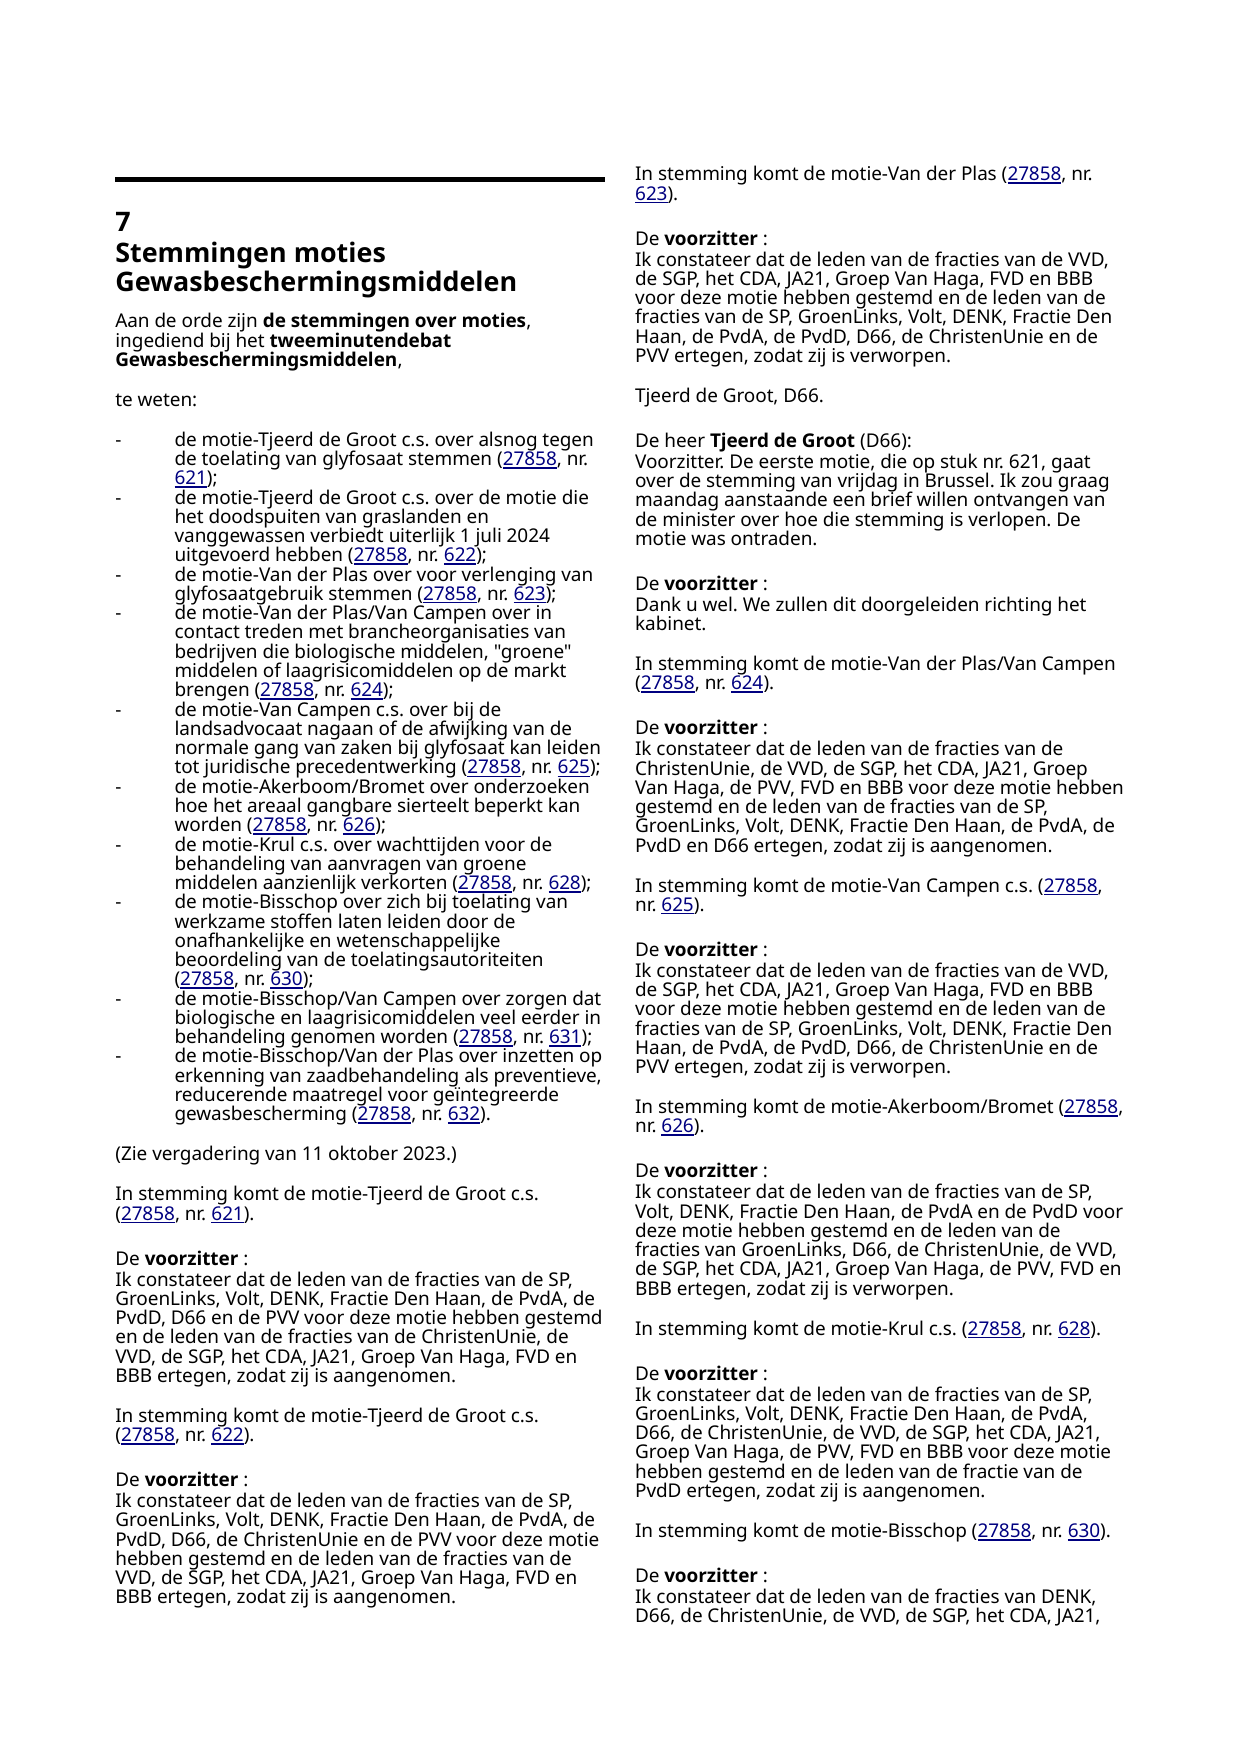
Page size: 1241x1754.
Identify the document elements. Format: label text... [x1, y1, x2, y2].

text In stemming komt de motie-Van der Plas (27858, nr. 623). [635, 165, 1125, 204]
text De voorzitter : [635, 570, 1125, 596]
list de motie-Bisschop/Van Campen over zorgen dat biologische en laagrisicomiddelen veel eerder in behandeling genomen worden (27858, nr. 631); [115, 990, 605, 1047]
text Dank u wel. We zullen dit doorgeleiden richting het kabinet. [635, 596, 1125, 634]
text De voorzitter : [635, 225, 1125, 251]
text Ik constateer dat de leden van de fracties van de ChristenUnie, de VVD, de SGP, het CDA, JA21, Groep Van Haga, de PVV, FVD en BBB voor deze motie hebben gestemd en de leden van de fracties van de SP, GroenLinks, Volt, DENK, Fractie Den Haan, de PvdA, de PvdD en D66 ertegen, zodat zij is aangenomen. [635, 740, 1125, 856]
text Ik constateer dat de leden van de fracties van de SP, GroenLinks, Volt, DENK, Fractie Den Haan, de PvdA, de PvdD, D66 en de PVV voor deze motie hebben gestemd en de leden van de fracties van de ChristenUnie, de VVD, de SGP, het CDA, JA21, Groep Van Haga, FVD en BBB ertegen, zodat zij is aangenomen. [115, 1271, 605, 1386]
text De voorzitter : [635, 1562, 1125, 1588]
text te weten: [115, 391, 605, 410]
list de motie-Akerboom/Bromet over onderzoeken hoe het areaal gangbare sierteelt beperkt kan worden (27858, nr. 626); [115, 778, 605, 836]
text De voorzitter : [115, 1466, 605, 1492]
text De voorzitter : [635, 714, 1125, 740]
text In stemming komt de motie-Bisschop (27858, nr. 630). [635, 1522, 1125, 1541]
list de motie-Van der Plas over voor verlenging van glyfosaatgebruik stemmen (27858, nr. 623); [115, 566, 605, 604]
text De voorzitter : [635, 1158, 1125, 1183]
text Tjeerd de Groot, D66. [635, 387, 1125, 406]
text Ik constateer dat de leden van de fracties van de SP, GroenLinks, Volt, DENK, Fractie Den Haan, de PvdA, de PvdD, D66, de ChristenUnie en de PVV voor deze motie hebben gestemd en de leden van de fracties van de VVD, de SGP, het CDA, JA21, Groep Van Haga, FVD en BBB ertegen, zodat zij is aangenomen. [115, 1492, 605, 1608]
text In stemming komt de motie-Van Campen c.s. (27858, nr. 625). [635, 877, 1125, 915]
text (Zie vergadering van 11 oktober 2023.) [115, 1145, 605, 1164]
text Ik constateer dat de leden van de fracties van de SP, Volt, DENK, Fractie Den Haan, de PvdA en de PvdD voor deze motie hebben gestemd en de leden van de fracties van GroenLinks, D66, de ChristenUnie, de VVD, de SGP, het CDA, JA21, Groep Van Haga, de PVV, FVD en BBB ertegen, zodat zij is verworpen. [635, 1183, 1125, 1299]
text Ik constateer dat de leden van de fracties van de SP, GroenLinks, Volt, DENK, Fractie Den Haan, de PvdA, D66, de ChristenUnie, de VVD, de SGP, het CDA, JA21, Groep Van Haga, de PVV, FVD en BBB voor deze motie hebben gestemd en de leden van de fractie van de PvdD ertegen, zodat zij is aangenomen. [635, 1386, 1125, 1501]
text Ik constateer dat de leden van de fracties van DENK, D66, de ChristenUnie, de VVD, de SGP, het CDA, JA21, [635, 1588, 1125, 1626]
list de motie-Bisschop/Van der Plas over inzetten op erkenning van zaadbehandeling als preventieve, reducerende maatregel voor geïntegreerde gewasbescherming (27858, nr. 632). [115, 1047, 605, 1124]
text In stemming komt de motie-Tjeerd de Groot c.s. (27858, nr. 622). [115, 1407, 605, 1446]
text In stemming komt de motie-Van der Plas/Van Campen (27858, nr. 624). [635, 655, 1125, 694]
list de motie-Tjeerd de Groot c.s. over de motie die het doodspuiten van graslanden en vanggewassen verbiedt uiterlijk 1 juli 2024 uitgevoerd hebben (27858, nr. 622); [115, 489, 605, 566]
list de motie-Van Campen c.s. over bij de landsadvocaat nagaan of de afwijking van de normale gang van zaken bij glyfosaat kan leiden tot juridische precedentwerking (27858, nr. 625); [115, 701, 605, 778]
text Ik constateer dat de leden van de fracties van de VVD, de SGP, het CDA, JA21, Groep Van Haga, FVD en BBB voor deze motie hebben gestemd en de leden van de fracties van de SP, GroenLinks, Volt, DENK, Fractie Den Haan, de PvdA, de PvdD, D66, de ChristenUnie en de PVV ertegen, zodat zij is verworpen. [635, 251, 1125, 366]
list de motie-Tjeerd de Groot c.s. over alsnog tegen de toelating van glyfosaat stemmen (27858, nr. 621); [115, 431, 605, 489]
text De voorzitter : [115, 1245, 605, 1271]
text In stemming komt de motie-Tjeerd de Groot c.s. (27858, nr. 621). [115, 1185, 605, 1224]
text 7 [115, 203, 605, 239]
text Voorzitter. De eerste motie, die op stuk nr. 621, gaat over de stemming van vrijdag in Brussel. Ik zou graag maandag aanstaande een brief willen ontvangen van de minister over hoe die stemming is verlopen. De motie was ontraden. [635, 453, 1125, 549]
text In stemming komt de motie-Akerboom/Bromet (27858, nr. 626). [635, 1098, 1125, 1137]
list de motie-Krul c.s. over wachttijden voor de behandeling van aanvragen van groene middelen aanzienlijk verkorten (27858, nr. 628); [115, 836, 605, 893]
text De voorzitter : [635, 1360, 1125, 1386]
list de motie-Van der Plas/Van Campen over in contact treden met brancheorganisaties van bedrijven die biologische middelen, "groene" middelen of laagrisicomiddelen op de markt brengen (27858, nr. 624); [115, 604, 605, 701]
text In stemming komt de motie-Krul c.s. (27858, nr. 628). [635, 1320, 1125, 1339]
text De heer Tjeerd de Groot (D66): [635, 427, 1125, 453]
text De voorzitter : [635, 936, 1125, 962]
list de motie-Bisschop over zich bij toelating van werkzame stoffen laten leiden door de onafhankelijke en wetenschappelijke beoordeling van de toelatingsautoriteiten (27858, nr. 630); [115, 893, 605, 990]
text Stemmingen moties Gewasbeschermingsmiddelen [115, 239, 605, 312]
text Aan de orde zijn de stemmingen over moties, ingediend bij het tweeminutendebat Gewasbeschermingsmiddelen, [115, 312, 605, 370]
text Ik constateer dat de leden van de fracties van de VVD, de SGP, het CDA, JA21, Groep Van Haga, FVD en BBB voor deze motie hebben gestemd en de leden van de fracties van de SP, GroenLinks, Volt, DENK, Fractie Den Haan, de PvdA, de PvdD, D66, de ChristenUnie en de PVV ertegen, zodat zij is verworpen. [635, 962, 1125, 1077]
